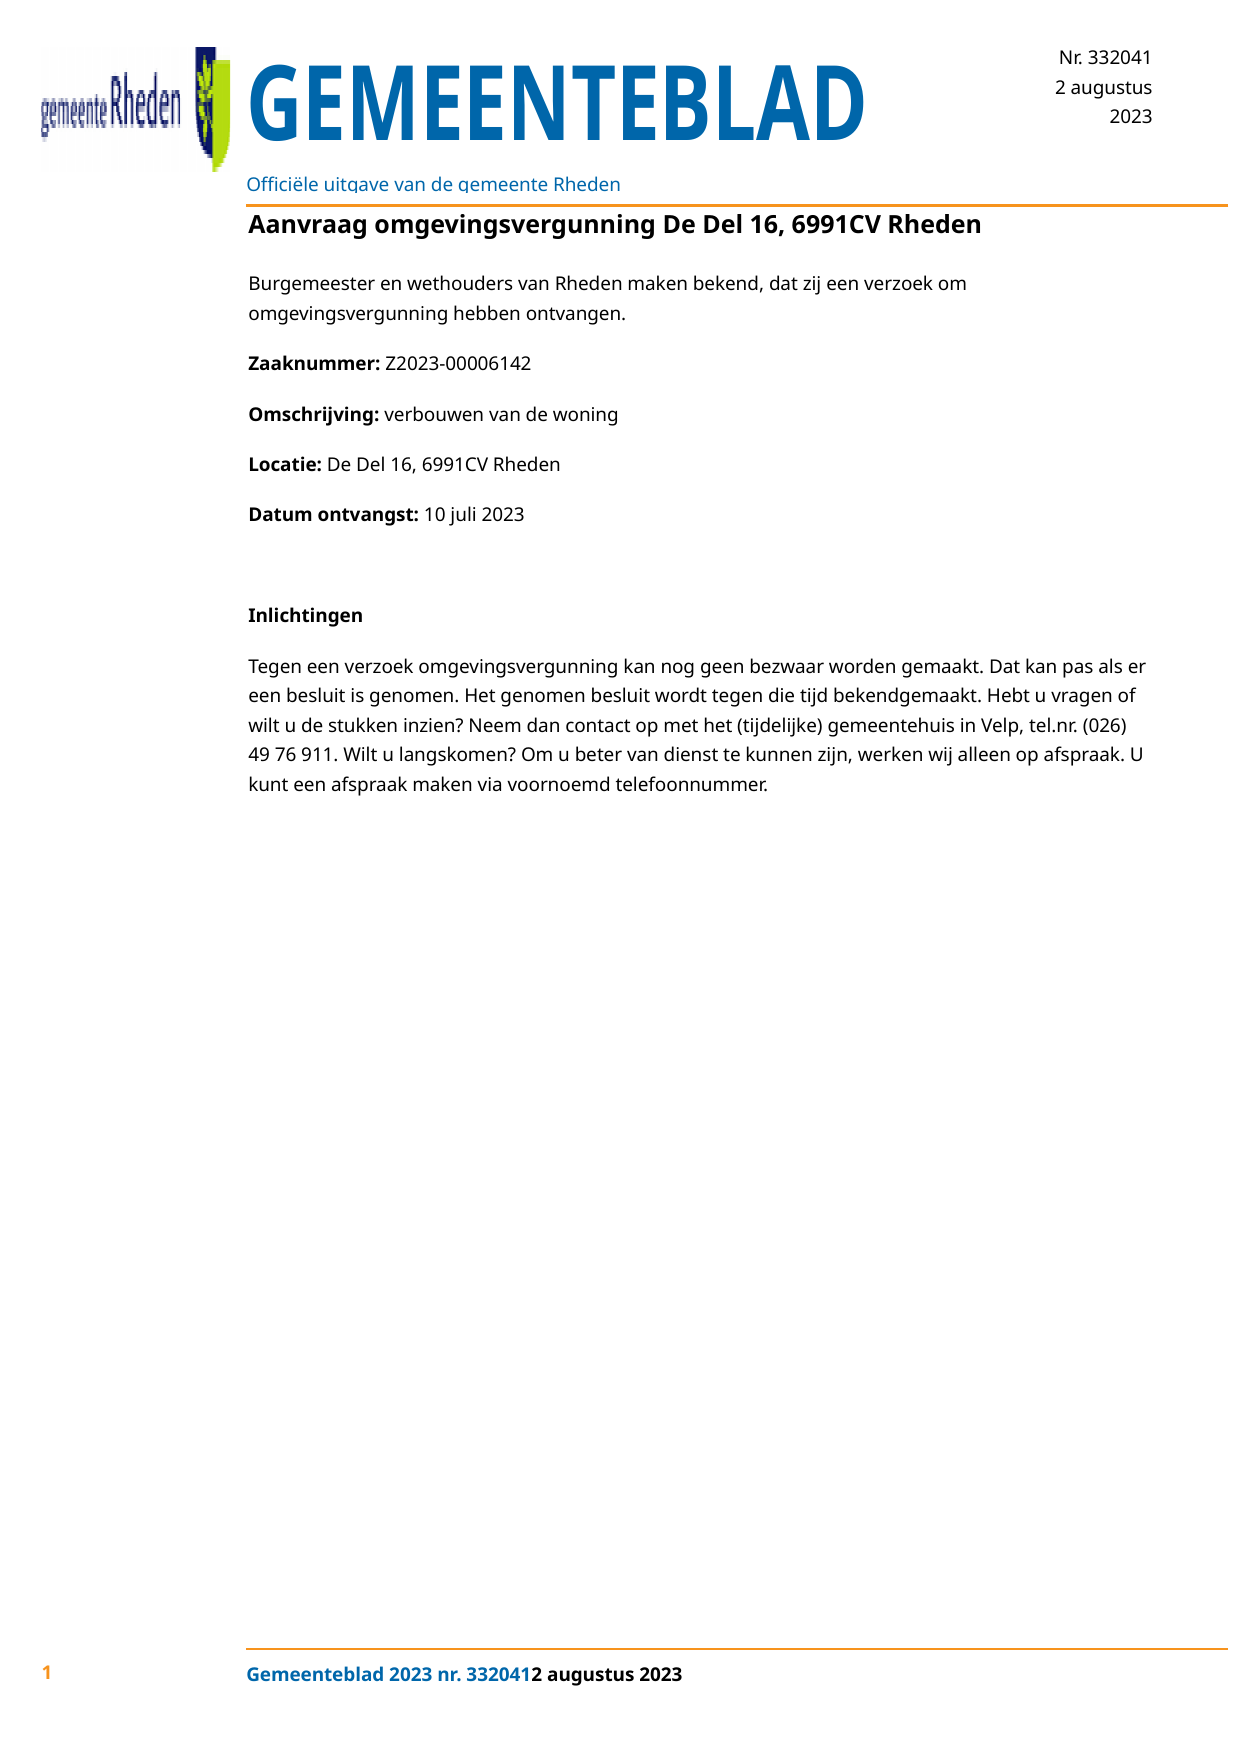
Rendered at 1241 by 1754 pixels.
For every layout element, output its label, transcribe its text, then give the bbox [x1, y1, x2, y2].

text Aanvraag omgevingsvergunning De Del 16, 6991CV Rheden [248, 207, 1152, 241]
text Omschrijving: verbouwen van de woning [248, 401, 1152, 426]
picture [41, 47, 231, 172]
text Burgemeester en wethouders van Rheden maken bekend, dat zij een verzoek om omgevingsvergunning hebben ontvangen. [248, 270, 1152, 326]
text Tegen een verzoek omgevingsvergunning kan nog geen bezwaar worden gemaakt. Dat kan pas als er een besluit is genomen. Het genomen besluit wordt tegen die tijd bekendgemaakt. Hebt u vragen of wilt u de stukken inzien? Neem dan contact op met het (tijdelijke) gemeentehuis in Velp, tel.nr. (026) 49 76 911. Wilt u langskomen? Om u beter van dienst te kunnen zijn, werken wij alleen op afspraak. U kunt een afspraak maken via voornoemd telefoonnummer. [248, 653, 1152, 797]
text Zaaknummer: Z2023-00006142 [248, 350, 1152, 376]
text Inlichtingen [248, 602, 1152, 628]
text Locatie: De Del 16, 6991CV Rheden [248, 451, 1152, 477]
text Datum ontvangst: 10 juli 2023 [248, 502, 1152, 527]
